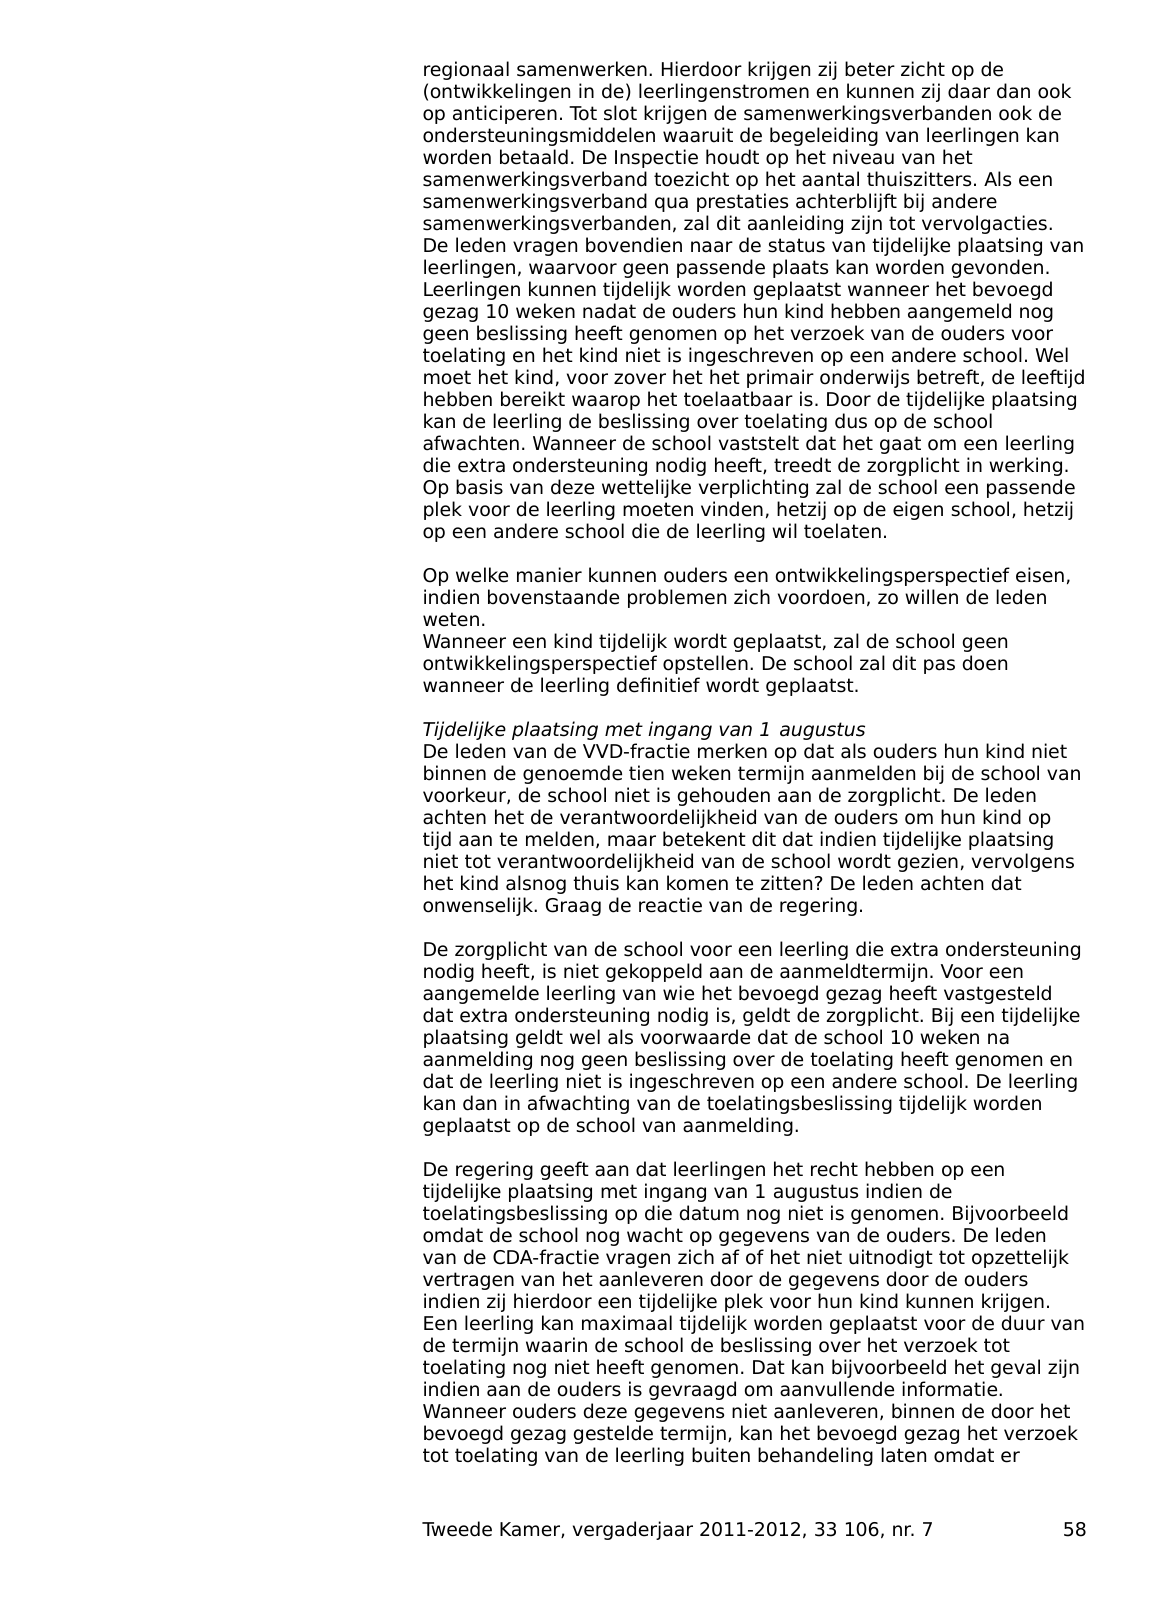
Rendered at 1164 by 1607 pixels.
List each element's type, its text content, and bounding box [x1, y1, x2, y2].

text Leerlingen kunnen tijdelijk worden geplaatst wanneer het bevoegd gezag 10 weken nadat de ouders hun kind hebben aangemeld nog geen beslissing heeft genomen op het verzoek van de ouders voor toelating en het kind niet is ingeschreven op een andere school. Wel moet het kind, voor zover het het primair onderwijs betreft, de leeftijd hebben bereikt waarop het toelaatbaar is. Door de tijdelijke plaatsing kan de leerling de beslissing over toelating dus op de school afwachten. Wanneer de school vaststelt dat het gaat om een leerling die extra ondersteuning nodig heeft, treedt de zorgplicht in werking. Op basis van deze wettelijke verplichting zal de school een passende plek voor de leerling moeten vinden, hetzij op de eigen school, hetzij op een andere school die de leerling wil toelaten. [422, 279, 1087, 543]
text Wanneer een kind tijdelijk wordt geplaatst, zal de school geen ontwikkelingsperspectief opstellen. De school zal dit pas doen wanneer de leerling definitief wordt geplaatst. [422, 631, 1087, 697]
text De regering geeft aan dat leerlingen het recht hebben op een tijdelijke plaatsing met ingang van 1 augustus indien de toelatingsbeslissing op die datum nog niet is genomen. Bijvoorbeeld omdat de school nog wacht op gegevens van de ouders. De leden van de CDA-fractie vragen zich af of het niet uitnodigt tot opzettelijk vertragen van het aanleveren door de gegevens door de ouders indien zij hierdoor een tijdelijke plek voor hun kind kunnen krijgen. [422, 1159, 1087, 1313]
text De zorgplicht van de school voor een leerling die extra ondersteuning nodig heeft, is niet gekoppeld aan de aanmeldtermijn. Voor een aangemelde leerling van wie het bevoegd gezag heeft vastgesteld dat extra ondersteuning nodig is, geldt de zorgplicht. Bij een tijdelijke plaatsing geldt wel als voorwaarde dat de school 10 weken na aanmelding nog geen beslissing over de toelating heeft genomen en dat de leerling niet is ingeschreven op een andere school. De leerling kan dan in afwachting van de toelatingsbeslissing tijdelijk worden geplaatst op de school van aanmelding. [422, 939, 1087, 1137]
text Op welke manier kunnen ouders een ontwikkelingsperspectief eisen, indien bovenstaande problemen zich voordoen, zo willen de leden weten. [422, 565, 1087, 631]
subtitle Tijdelijke plaatsing met ingang van 1 augustus [422, 719, 1087, 741]
text regionaal samenwerken. Hierdoor krijgen zij beter zicht op de (ontwikkelingen in de) leerlingenstromen en kunnen zij daar dan ook op anticiperen. Tot slot krijgen de samenwerkingsverbanden ook de ondersteuningsmiddelen waaruit de begeleiding van leerlingen kan worden betaald. De Inspectie houdt op het niveau van het samenwerkingsverband toezicht op het aantal thuiszitters. Als een samenwerkingsverband qua prestaties achterblijft bij andere samenwerkingsverbanden, zal dit aanleiding zijn tot vervolgacties. [422, 59, 1087, 235]
text Een leerling kan maximaal tijdelijk worden geplaatst voor de duur van de termijn waarin de school de beslissing over het verzoek tot toelating nog niet heeft genomen. Dat kan bijvoorbeeld het geval zijn indien aan de ouders is gevraagd om aanvullende informatie. Wanneer ouders deze gegevens niet aanleveren, binnen de door het bevoegd gezag gestelde termijn, kan het bevoegd gezag het verzoek tot toelating van de leerling buiten behandeling laten omdat er [422, 1313, 1087, 1467]
text De leden van de VVD-fractie merken op dat als ouders hun kind niet binnen de genoemde tien weken termijn aanmelden bij de school van voorkeur, de school niet is gehouden aan de zorgplicht. De leden achten het de verantwoordelijkheid van de ouders om hun kind op tijd aan te melden, maar betekent dit dat indien tijdelijke plaatsing niet tot verantwoordelijkheid van de school wordt gezien, vervolgens het kind alsnog thuis kan komen te zitten? De leden achten dat onwenselijk. Graag de reactie van de regering. [422, 741, 1087, 917]
text De leden vragen bovendien naar de status van tijdelijke plaatsing van leerlingen, waarvoor geen passende plaats kan worden gevonden. [422, 235, 1087, 279]
